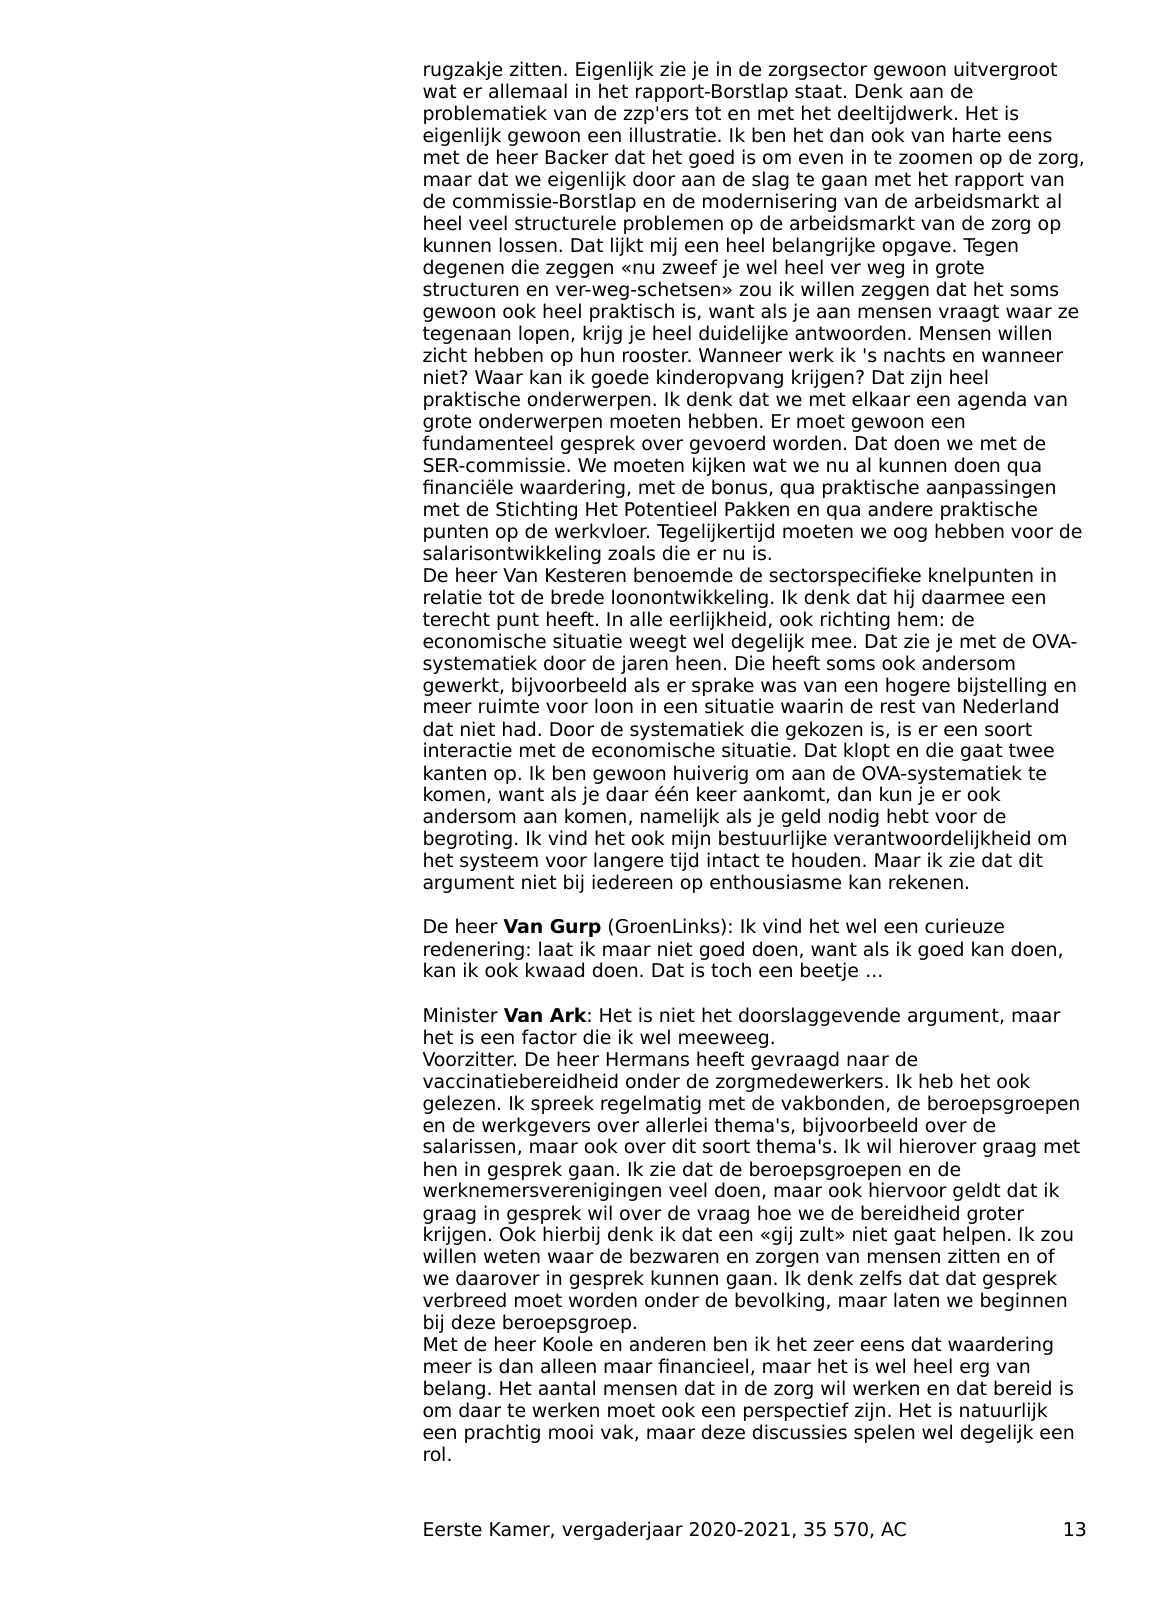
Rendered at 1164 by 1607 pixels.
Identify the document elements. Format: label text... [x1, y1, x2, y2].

text Voorzitter. De heer Hermans heeft gevraagd naar de vaccinatiebereidheid onder de zorgmedewerkers. Ik heb het ook gelezen. Ik spreek regelmatig met de vakbonden, de beroepsgroepen en de werkgevers over allerlei thema's, bijvoorbeeld over de salarissen, maar ook over dit soort thema's. Ik wil hierover graag met hen in gesprek gaan. Ik zie dat de beroepsgroepen en de werknemersverenigingen veel doen, maar ook hiervoor geldt dat ik graag in gesprek wil over de vraag hoe we de bereidheid groter krijgen. Ook hierbij denk ik dat een «gij zult» niet gaat helpen. Ik zou willen weten waar de bezwaren en zorgen van mensen zitten en of we daarover in gesprek kunnen gaan. Ik denk zelfs dat dat gesprek verbreed moet worden onder de bevolking, maar laten we beginnen bij deze beroepsgroep. [422, 1048, 1087, 1334]
text Minister Van Ark: Het is niet het doorslaggevende argument, maar het is een factor die ik wel meeweeg. [422, 1004, 1087, 1048]
text De heer Van Gurp (GroenLinks): Ik vind het wel een curieuze redenering: laat ik maar niet goed doen, want als ik goed kan doen, kan ik ook kwaad doen. Dat is toch een beetje ... [422, 916, 1087, 982]
text rugzakje zitten. Eigenlijk zie je in de zorgsector gewoon uitvergroot wat er allemaal in het rapport-Borstlap staat. Denk aan de problematiek van de zzp'ers tot en met het deeltijdwerk. Het is eigenlijk gewoon een illustratie. Ik ben het dan ook van harte eens met de heer Backer dat het goed is om even in te zoomen op de zorg, maar dat we eigenlijk door aan de slag te gaan met het rapport van de commissie-Borstlap en de modernisering van de arbeidsmarkt al heel veel structurele problemen op de arbeidsmarkt van de zorg op kunnen lossen. Dat lijkt mij een heel belangrijke opgave. Tegen degenen die zeggen «nu zweef je wel heel ver weg in grote structuren en ver-weg-schetsen» zou ik willen zeggen dat het soms gewoon ook heel praktisch is, want als je aan mensen vraagt waar ze tegenaan lopen, krijg je heel duidelijke antwoorden. Mensen willen zicht hebben op hun rooster. Wanneer werk ik 's nachts en wanneer niet? Waar kan ik goede kinderopvang krijgen? Dat zijn heel praktische onderwerpen. Ik denk dat we met elkaar een agenda van grote onderwerpen moeten hebben. Er moet gewoon een fundamenteel gesprek over gevoerd worden. Dat doen we met de SER-commissie. We moeten kijken wat we nu al kunnen doen qua financiële waardering, met de bonus, qua praktische aanpassingen met de Stichting Het Potentieel Pakken en qua andere praktische punten op de werkvloer. Tegelijkertijd moeten we oog hebben voor de salarisontwikkeling zoals die er nu is. [422, 59, 1087, 564]
text De heer Van Kesteren benoemde de sectorspecifieke knelpunten in relatie tot de brede loonontwikkeling. Ik denk dat hij daarmee een terecht punt heeft. In alle eerlijkheid, ook richting hem: de economische situatie weegt wel degelijk mee. Dat zie je met de OVA-systematiek door de jaren heen. Die heeft soms ook andersom gewerkt, bijvoorbeeld als er sprake was van een hogere bijstelling en meer ruimte voor loon in een situatie waarin de rest van Nederland dat niet had. Door de systematiek die gekozen is, is er een soort interactie met de economische situatie. Dat klopt en die gaat twee kanten op. Ik ben gewoon huiverig om aan de OVA-systematiek te komen, want als je daar één keer aankomt, dan kun je er ook andersom aan komen, namelijk als je geld nodig hebt voor de begroting. Ik vind het ook mijn bestuurlijke verantwoordelijkheid om het systeem voor langere tijd intact te houden. Maar ik zie dat dit argument niet bij iedereen op enthousiasme kan rekenen. [422, 564, 1087, 894]
text Met de heer Koole en anderen ben ik het zeer eens dat waardering meer is dan alleen maar financieel, maar het is wel heel erg van belang. Het aantal mensen dat in de zorg wil werken en dat bereid is om daar te werken moet ook een perspectief zijn. Het is natuurlijk een prachtig mooi vak, maar deze discussies spelen wel degelijk een rol. [422, 1334, 1087, 1466]
